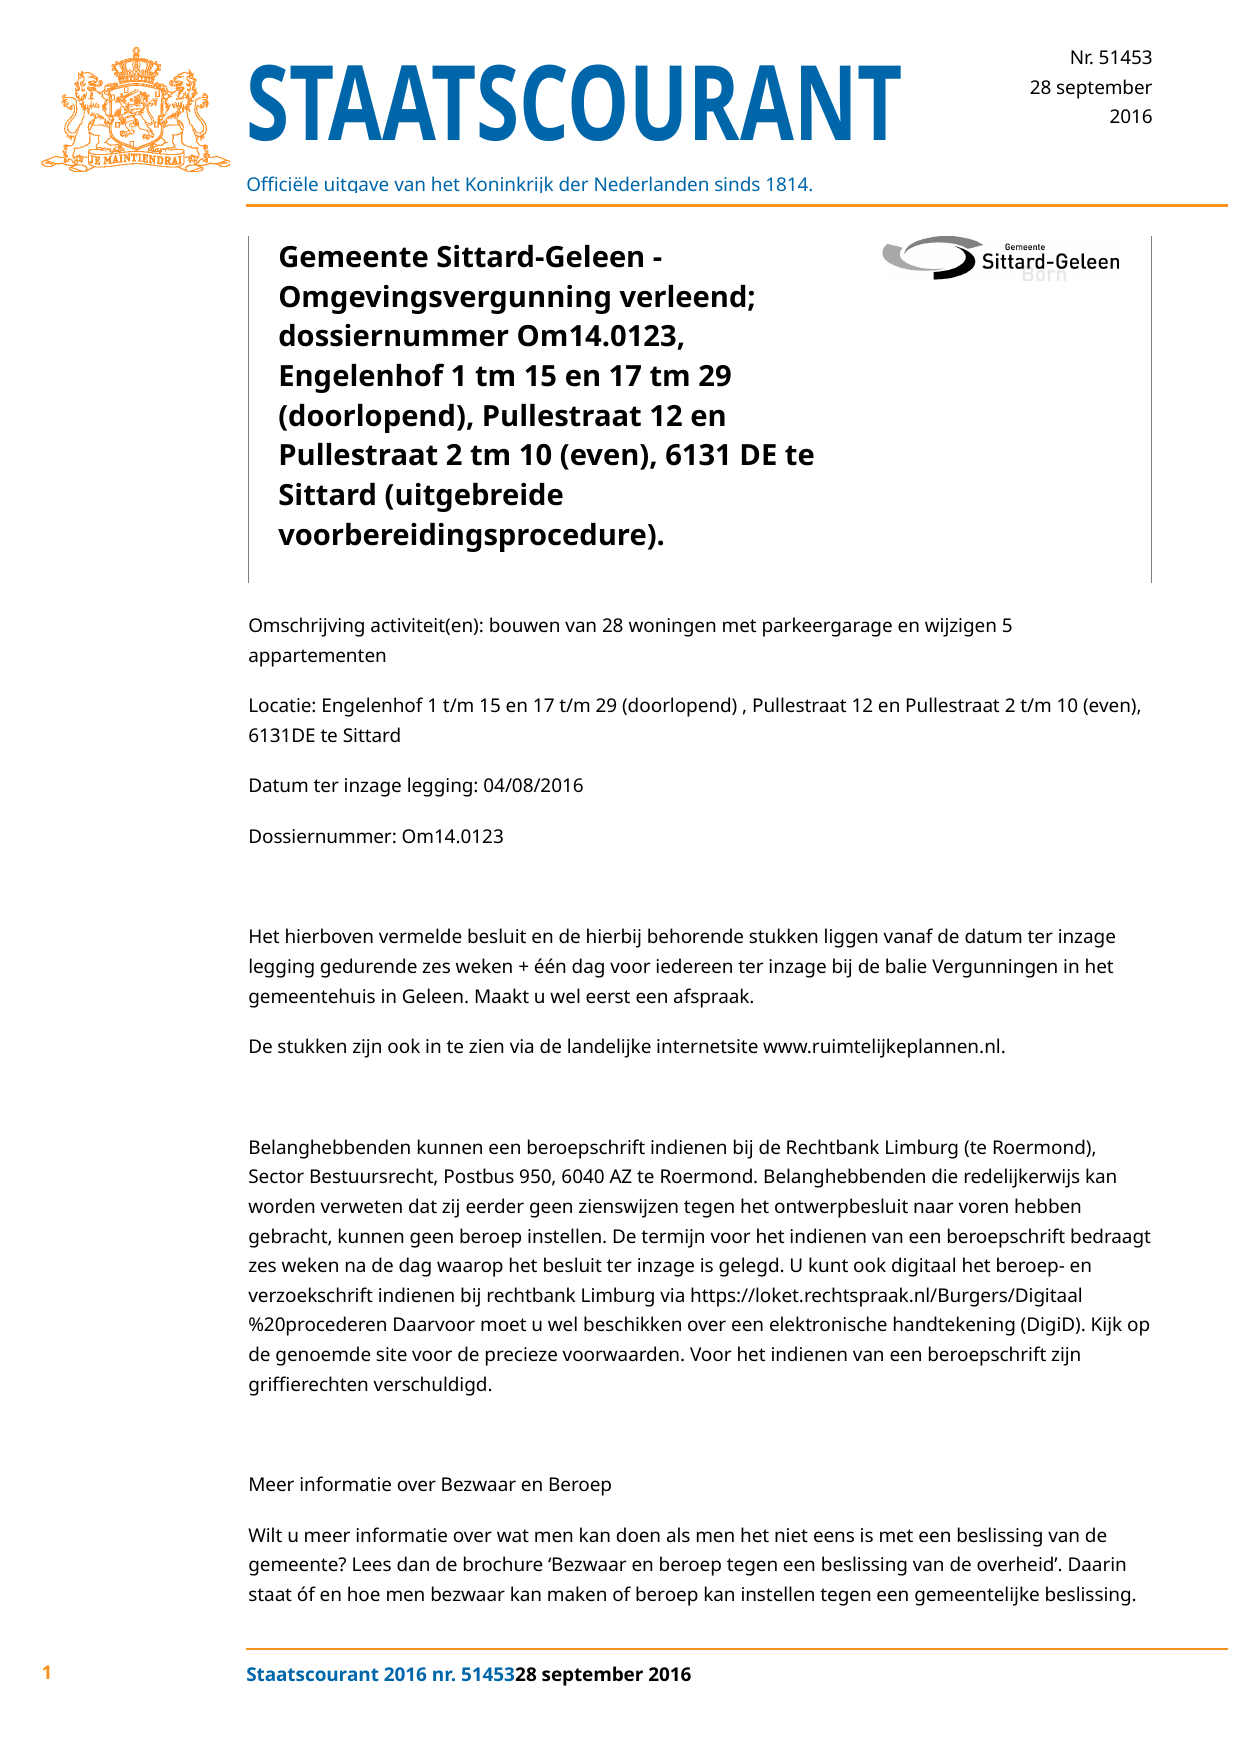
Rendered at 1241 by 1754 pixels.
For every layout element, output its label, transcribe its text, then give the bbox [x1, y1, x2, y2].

text Het hierboven vermelde besluit en de hierbij behorende stukken liggen vanaf de datum ter inzage legging gedurende zes weken + één dag voor iedereen ter inzage bij de balie Vergunningen in het gemeentehuis in Geleen. Maakt u wel eerst een afspraak. [248, 924, 1152, 1008]
text Dossiernummer: Om14.0123 [248, 823, 1152, 848]
text Belanghebbenden kunnen een beroepschrift indienen bij de Rechtbank Limburg (te Roermond), Sector Bestuursrecht, Postbus 950, 6040 AZ te Roermond. Belanghebbenden die redelijkerwijs kan worden verweten dat zij eerder geen zienswijzen tegen het ontwerpbesluit naar voren hebben gebracht, kunnen geen beroep instellen. De termijn voor het indienen van een beroepschrift bedraagt zes weken na de dag waarop het besluit ter inzage is gelegd. U kunt ook digitaal het beroep- en verzoekschrift indienen bij rechtbank Limburg via https://loket.rechtspraak.nl/Burgers/Digitaal%20procederen Daarvoor moet u wel beschikken over een elektronische handtekening (DigiD). Kijk op de genoemde site voor de precieze voorwaarden. Voor het indienen van een beroepschrift zijn griffierechten verschuldigd. [248, 1134, 1152, 1396]
text Wilt u meer informatie over wat men kan doen als men het niet eens is met een beslissing van de gemeente? Lees dan de brochure ‘Bezwaar en beroep tegen een beslissing van de overheid’. Daarin staat óf en hoe men bezwaar kan maken of beroep kan instellen tegen een gemeentelijke beslissing. [248, 1522, 1152, 1607]
table_header Gemeente Sittard-Geleen - Omgevingsvergunning verleend; dossiernummer Om14.0123, Engelenhof 1 tm 15 en 17 tm 29 (doorlopend), Pullestraat 12 en Pullestraat 2 tm 10 (even), 6131 DE te Sittard (uitgebreide voorbereidingsprocedure). [249, 236, 850, 583]
text Omschrijving activiteit(en): bouwen van 28 woningen met parkeergarage en wijzigen 5 appartementen [248, 612, 1152, 668]
text De stukken zijn ook in te zien via de landelijke internetsite www.ruimtelijkeplannen.nl. [248, 1033, 1152, 1059]
picture [882, 236, 1119, 281]
text Datum ter inzage legging: 04/08/2016 [248, 772, 1152, 798]
text Locatie: Engelenhof 1 t/m 15 en 17 t/m 29 (doorlopend) , Pullestraat 12 en Pullestraat 2 t/m 10 (even), 6131DE te Sittard [248, 692, 1152, 748]
text Meer informatie over Bezwaar en Beroep [248, 1472, 1152, 1497]
table_header [850, 236, 1151, 583]
picture [41, 47, 231, 172]
